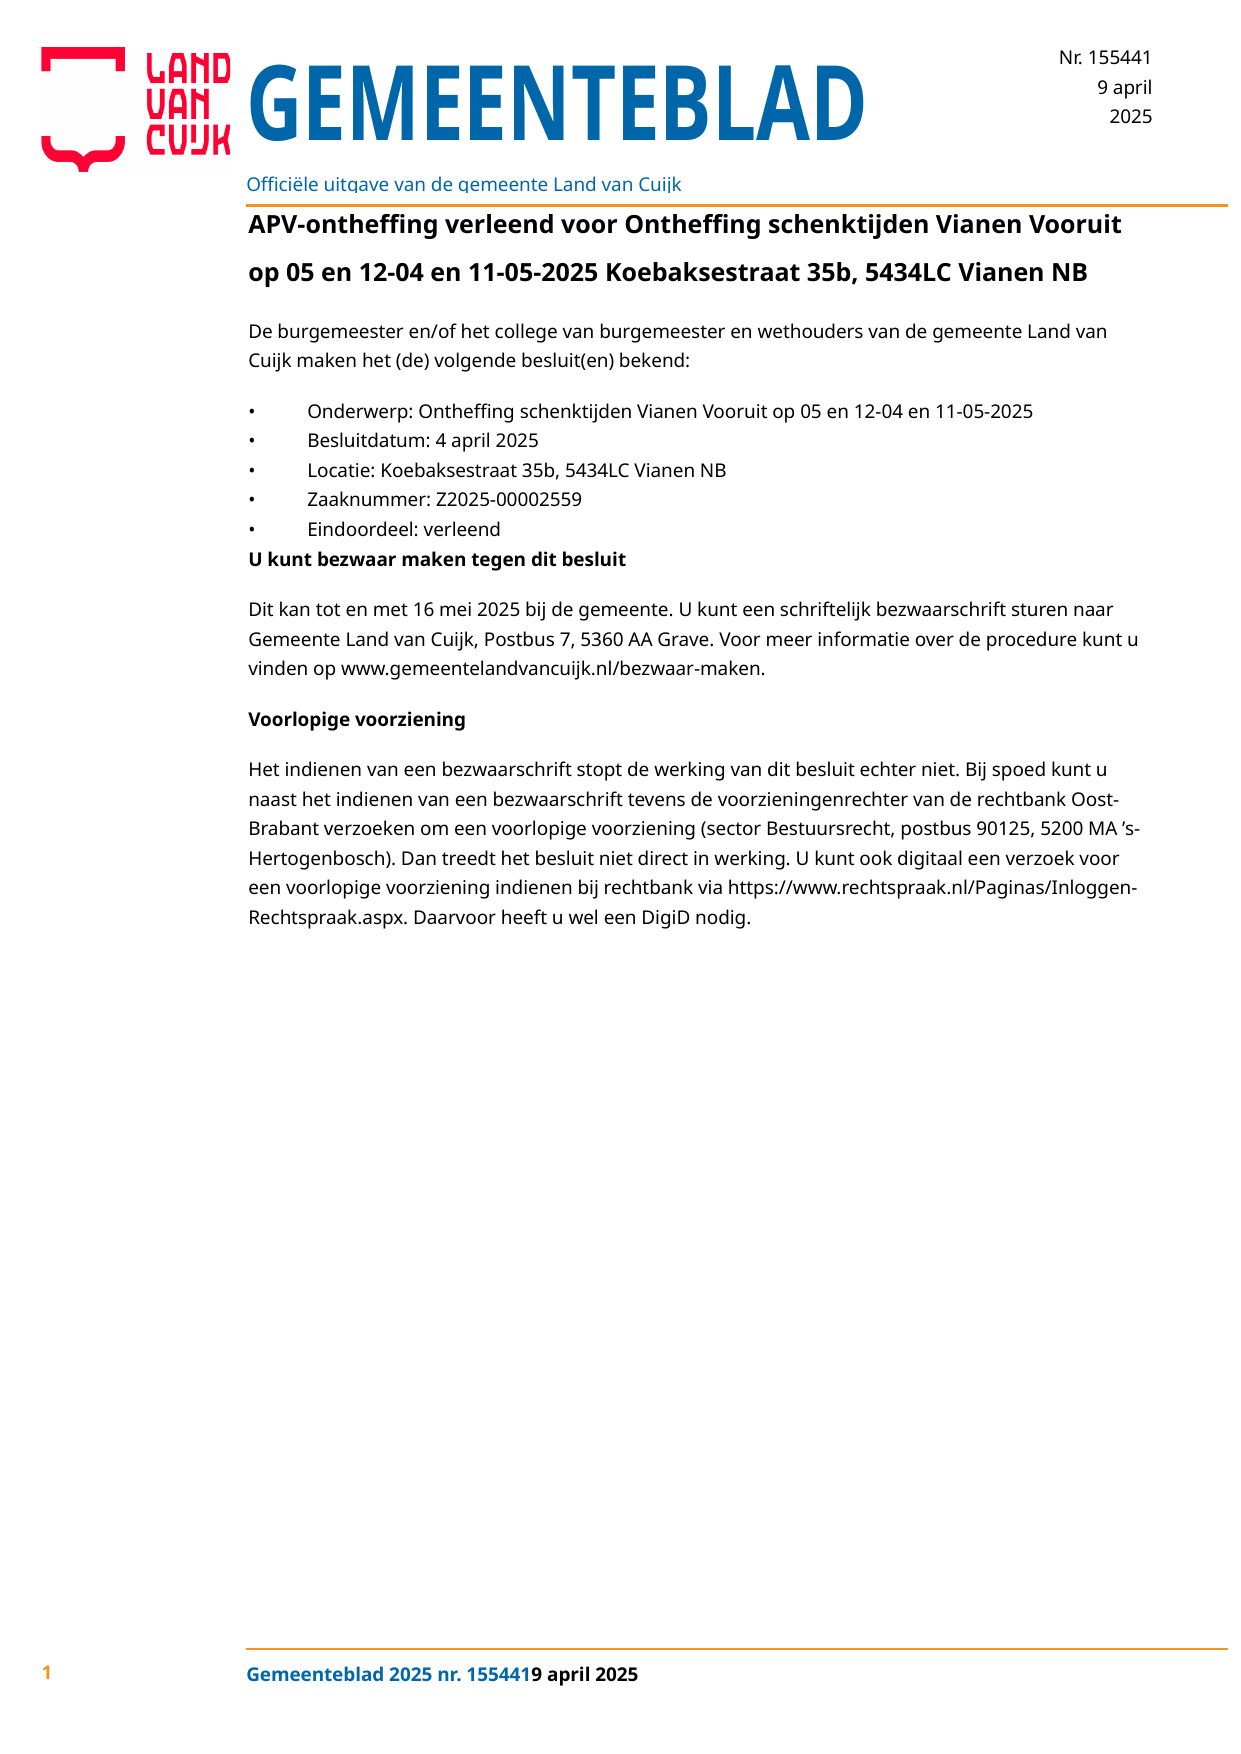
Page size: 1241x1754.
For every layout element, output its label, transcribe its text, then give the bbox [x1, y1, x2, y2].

text Het indienen van een bezwaarschrift stopt de werking van dit besluit echter niet. Bij spoed kunt u naast het indienen van een bezwaarschrift tevens de voorzieningenrechter van de rechtbank Oost-Brabant verzoeken om een voorlopige voorziening (sector Bestuursrecht, postbus 90125, 5200 MA ’s-Hertogenbosch). Dan treedt het besluit niet direct in werking. U kunt ook digitaal een verzoek voor een voorlopige voorziening indienen bij rechtbank via https://www.rechtspraak.nl/Paginas/Inloggen-Rechtspraak.aspx. Daarvoor heeft u wel een DigiD nodig. [248, 756, 1152, 930]
list Locatie: Koebaksestraat 35b, 5434LC Vianen NB [248, 457, 1152, 483]
text Dit kan tot en met 16 mei 2025 bij de gemeente. U kunt een schriftelijk bezwaarschrift sturen naar Gemeente Land van Cuijk, Postbus 7, 5360 AA Grave. Voor meer informatie over de procedure kunt u vinden op www.gemeentelandvancuijk.nl/bezwaar-maken. [248, 596, 1152, 681]
text U kunt bezwaar maken tegen dit besluit [248, 546, 1152, 572]
text De burgemeester en/of het college van burgemeester en wethouders van de gemeente Land van Cuijk maken het (de) volgende besluit(en) bekend: [248, 318, 1152, 373]
list Zaaknummer: Z2025-00002559 [248, 487, 1152, 512]
list Eindoordeel: verleend [248, 516, 1152, 542]
text Voorlopige voorziening [248, 706, 1152, 732]
list Onderwerp: Ontheffing schenktijden Vianen Vooruit op 05 en 12-04 en 11-05-2025 [248, 398, 1152, 424]
picture [41, 47, 231, 172]
list Besluitdatum: 4 april 2025 [248, 427, 1152, 453]
text APV-ontheffing verleend voor Ontheffing schenktijden Vianen Vooruit op 05 en 12-04 en 11-05-2025 Koebaksestraat 35b, 5434LC Vianen NB [248, 207, 1152, 288]
